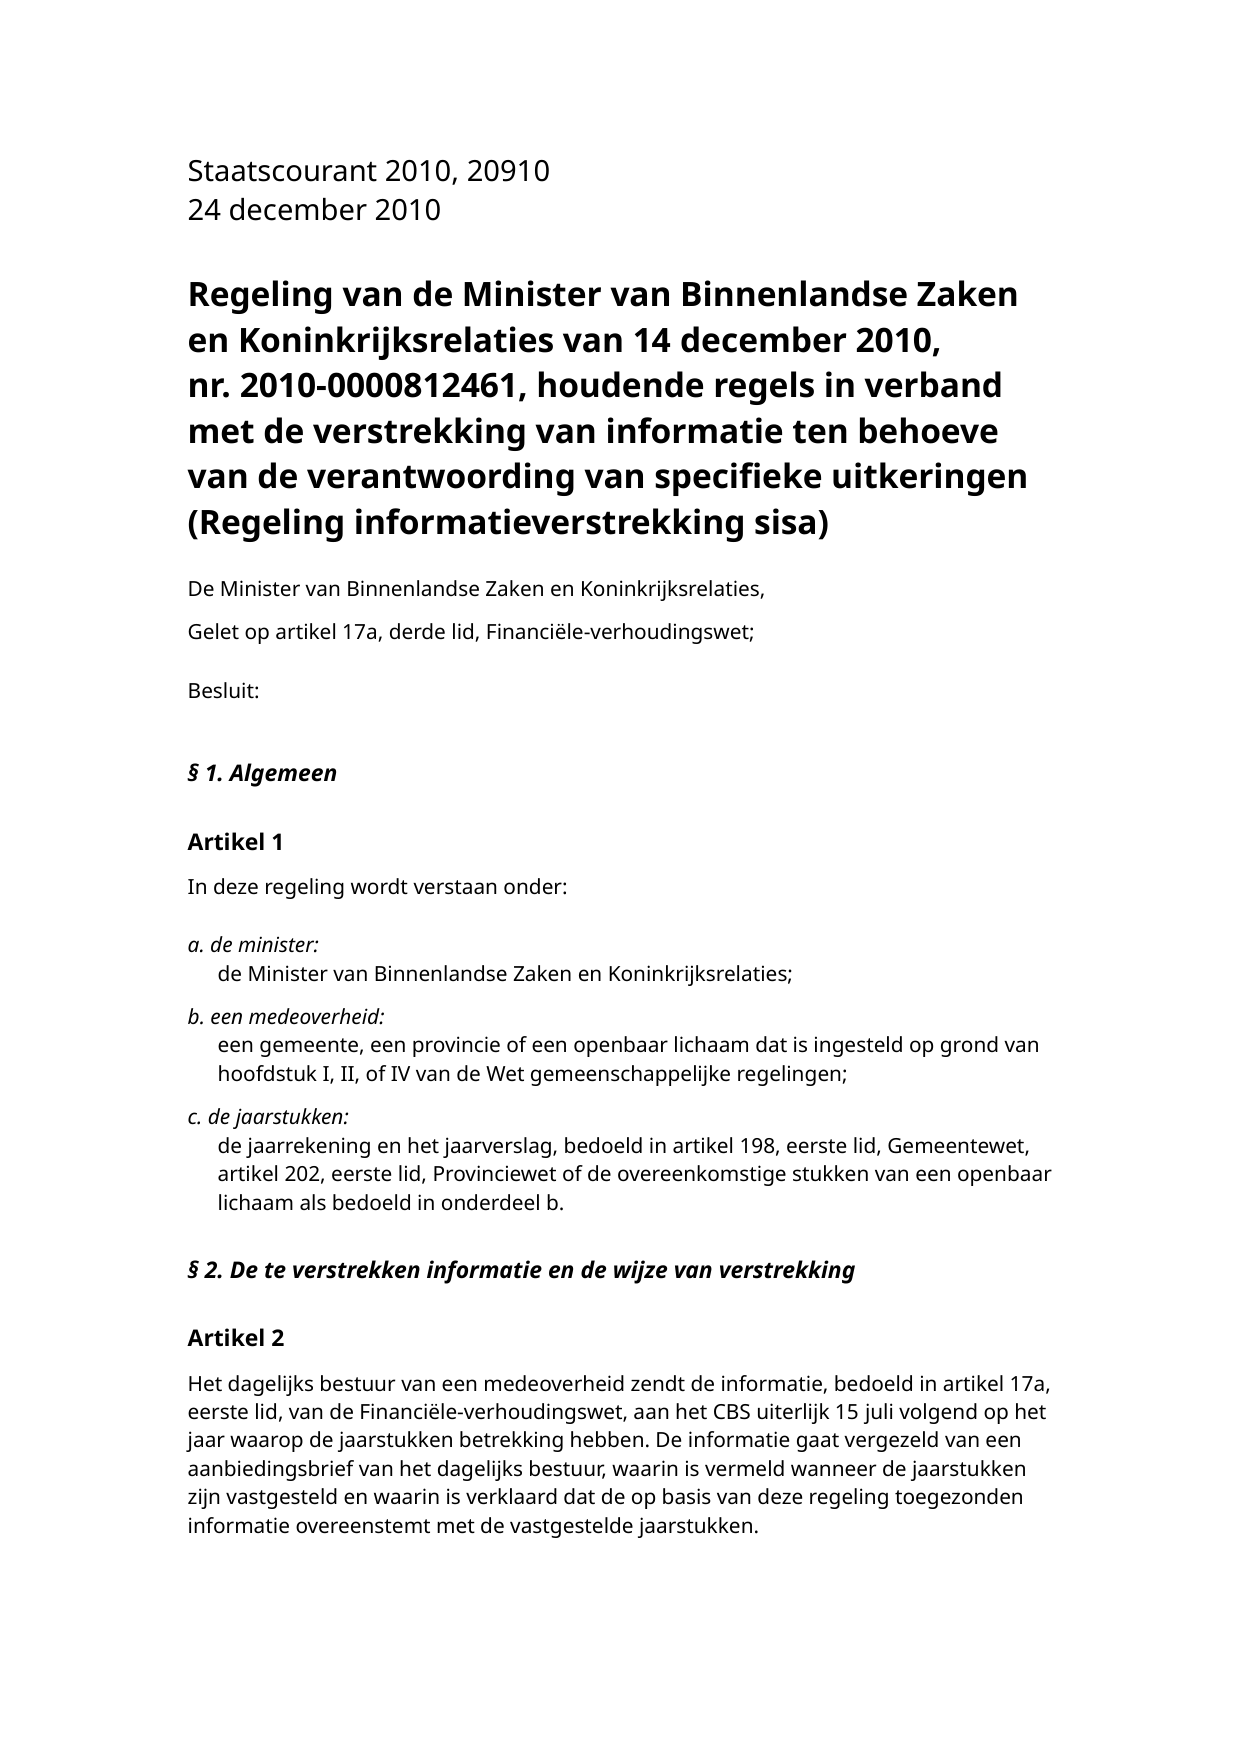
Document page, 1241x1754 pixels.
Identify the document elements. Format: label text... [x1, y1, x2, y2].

text b. een medeoverheid: [187, 1002, 1053, 1031]
text De Minister van Binnenlandse Zaken en Koninkrijksrelaties, [187, 574, 1053, 602]
text Besluit: [187, 676, 1053, 704]
subtitle § 2. De te verstrekken informatie en de wijze van verstrekking [187, 1254, 1053, 1285]
text de Minister van Binnenlandse Zaken en Koninkrijksrelaties; [217, 959, 1053, 987]
text de jaarrekening en het jaarverslag, bedoeld in artikel 198, eerste lid, Gemeentewet, artikel 202, eerste lid, Provinciewet of de overeenkomstige stukken van een openbaar lichaam als bedoeld in onderdeel b. [217, 1131, 1053, 1216]
text In deze regeling wordt verstaan onder: [187, 872, 1053, 900]
text een gemeente, een provincie of een openbaar lichaam dat is ingesteld op grond van hoofdstuk I, II, of IV van de Wet gemeenschappelijke regelingen; [217, 1031, 1053, 1087]
text Het dagelijks bestuur van een medeoverheid zendt de informatie, bedoeld in artikel 17a, eerste lid, van de Financiële-verhoudingswet, aan het CBS uiterlijk 15 juli volgend op het jaar waarop de jaarstukken betrekking hebben. De informatie gaat vergezeld van een aanbiedingsbrief van het dagelijks bestuur, waarin is vermeld wanneer de jaarstukken zijn vastgesteld en waarin is verklaard dat de op basis van deze regeling toegezonden informatie overeenstemt met de vastgestelde jaarstukken. [187, 1369, 1053, 1539]
text c. de jaarstukken: [187, 1102, 1053, 1131]
text 24 december 2010 [187, 190, 1053, 229]
subtitle Regeling van de Minister van Binnenlandse Zaken en Koninkrijksrelaties van 14 december 2010, nr. 2010-0000812461, houdende regels in verband met de verstrekking van informatie ten behoeve van de verantwoording van specifieke uitkeringen (Regeling informatieverstrekking sisa) [187, 271, 1053, 544]
subtitle Artikel 1 [187, 826, 1053, 857]
text Gelet op artikel 17a, derde lid, Financiële-verhoudingswet; [187, 617, 1053, 646]
text a. de minister: [187, 930, 1053, 959]
subtitle Artikel 2 [187, 1322, 1053, 1354]
text Staatscourant 2010, 20910 [187, 150, 1053, 190]
subtitle § 1. Algemeen [187, 757, 1053, 788]
